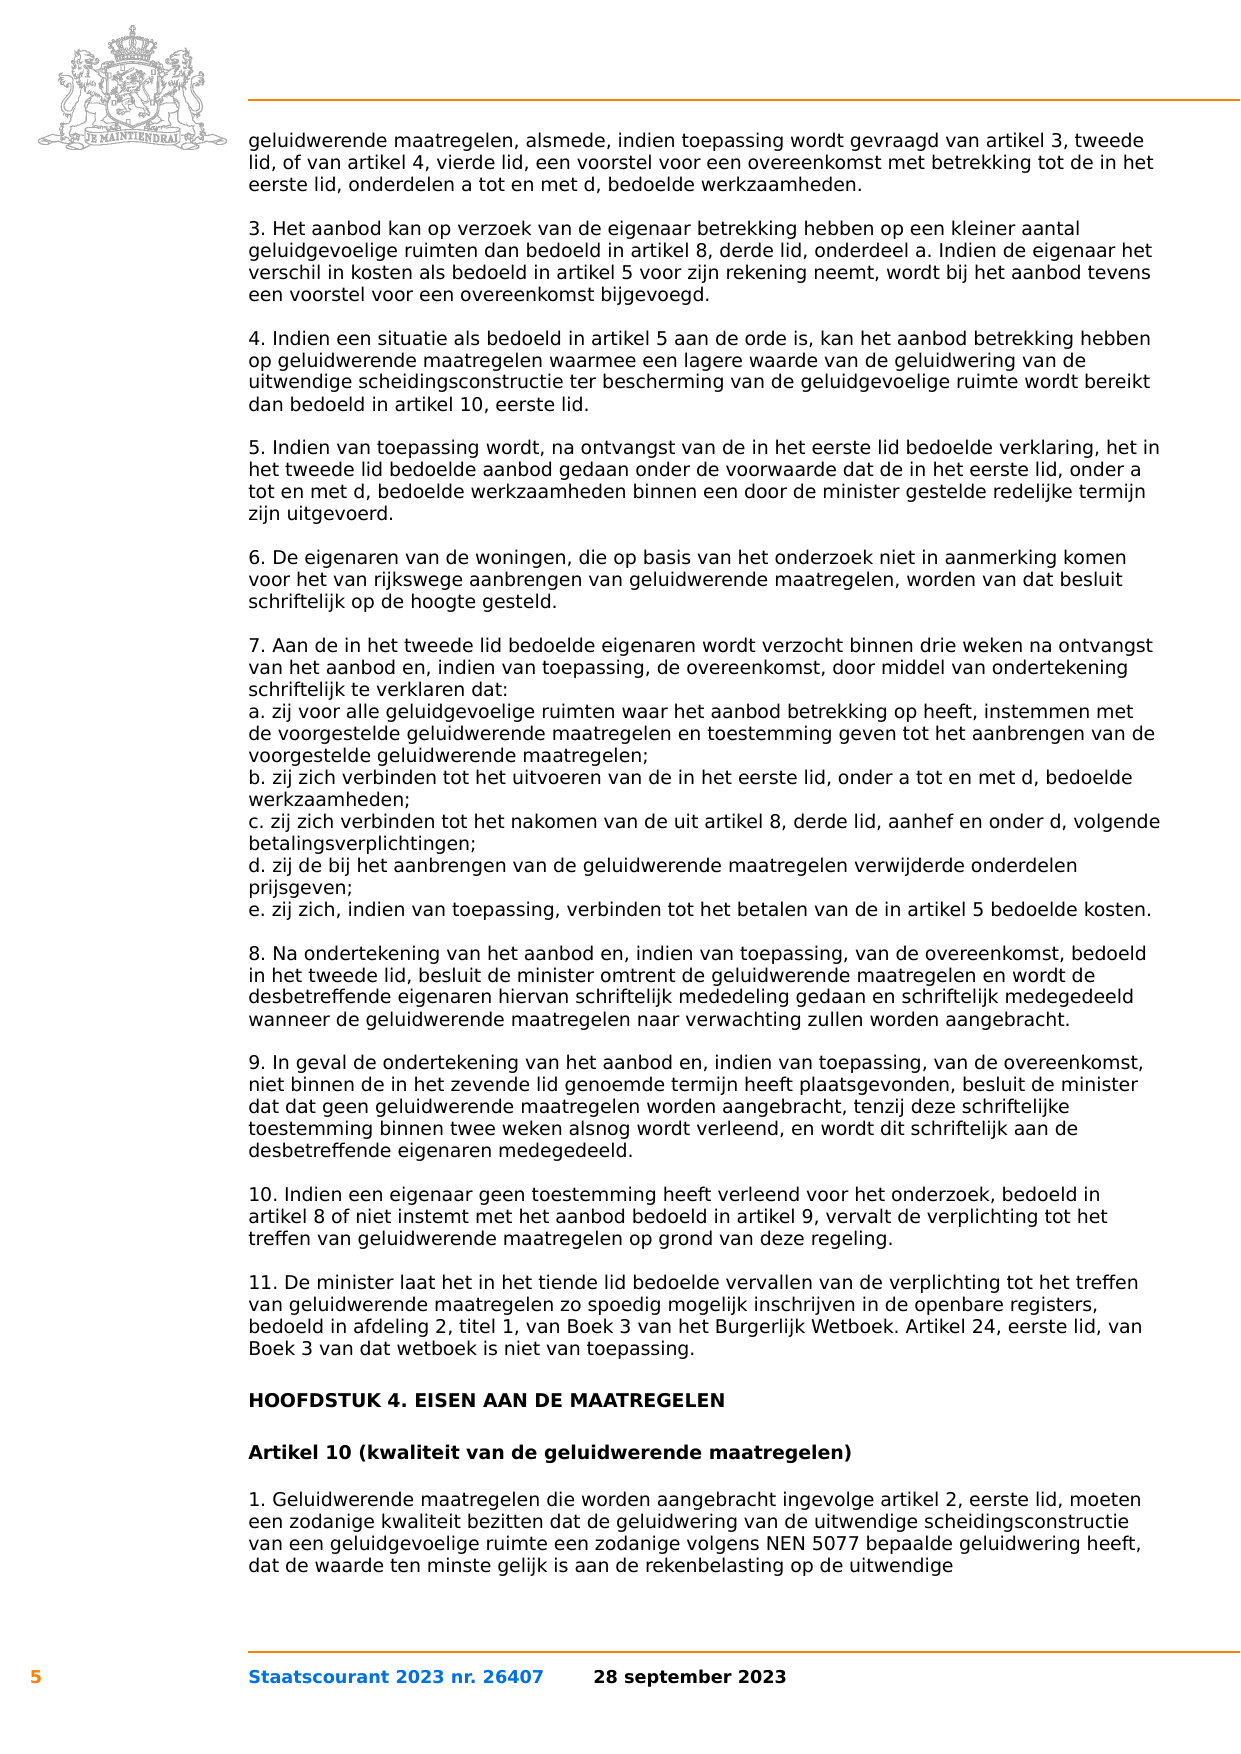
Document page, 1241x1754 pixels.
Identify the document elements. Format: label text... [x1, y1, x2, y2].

text 4. Indien een situatie als bedoeld in artikel 5 aan de orde is, kan het aanbod betrekking hebben op geluidwerende maatregelen waarmee een lagere waarde van de geluidwering van de uitwendige scheidingsconstructie ter bescherming van de geluidgevoelige ruimte wordt bereikt dan bedoeld in artikel 10, eerste lid. [248, 327, 1163, 415]
subtitle HOOFDSTUK 4. EISEN AAN DE MAATREGELEN [248, 1390, 1163, 1412]
text 10. Indien een eigenaar geen toestemming heeft verleend voor het onderzoek, bedoeld in artikel 8 of niet instemt met het aanbod bedoeld in artikel 9, vervalt de verplichting tot het treffen van geluidwerende maatregelen op grond van deze regeling. [248, 1184, 1163, 1250]
text 6. De eigenaren van de woningen, die op basis van het onderzoek niet in aanmerking komen voor het van rijkswege aanbrengen van geluidwerende maatregelen, worden van dat besluit schriftelijk op de hoogte gesteld. [248, 547, 1163, 613]
text 5. Indien van toepassing wordt, na ontvangst van de in het eerste lid bedoelde verklaring, het in het tweede lid bedoelde aanbod gedaan onder de voorwaarde dat de in het eerste lid, onder a tot en met d, bedoelde werkzaamheden binnen een door de minister gestelde redelijke termijn zijn uitgevoerd. [248, 437, 1163, 525]
text 8. Na ondertekening van het aanbod en, indien van toepassing, van de overeenkomst, bedoeld in het tweede lid, besluit de minister omtrent de geluidwerende maatregelen en wordt de desbetreffende eigenaren hiervan schriftelijk mededeling gedaan en schriftelijk medegedeeld wanneer de geluidwerende maatregelen naar verwachting zullen worden aangebracht. [248, 942, 1163, 1030]
text geluidwerende maatregelen, alsmede, indien toepassing wordt gevraagd van artikel 3, tweede lid, of van artikel 4, vierde lid, een voorstel voor een overeenkomst met betrekking tot de in het eerste lid, onderdelen a tot en met d, bedoelde werkzaamheden. [248, 130, 1163, 196]
text 7. Aan de in het tweede lid bedoelde eigenaren wordt verzocht binnen drie weken na ontvangst van het aanbod en, indien van toepassing, de overeenkomst, door middel van ondertekening schriftelijk te verklaren dat: [248, 635, 1163, 701]
text 1. Geluidwerende maatregelen die worden aangebracht ingevolge artikel 2, eerste lid, moeten een zodanige kwaliteit bezitten dat de geluidwering van de uitwendige scheidingsconstructie van een geluidgevoelige ruimte een zodanige volgens NEN 5077 bepaalde geluidwering heeft, dat de waarde ten minste gelijk is aan de rekenbelasting op de uitwendige [248, 1489, 1163, 1577]
text c. zij zich verbinden tot het nakomen van de uit artikel 8, derde lid, aanhef en onder d, volgende betalingsverplichtingen; [248, 811, 1163, 855]
text 11. De minister laat het in het tiende lid bedoelde vervallen van de verplichting tot het treffen van geluidwerende maatregelen zo spoedig mogelijk inschrijven in de openbare registers, bedoeld in afdeling 2, titel 1, van Boek 3 van het Burgerlijk Wetboek. Artikel 24, eerste lid, van Boek 3 van dat wetboek is niet van toepassing. [248, 1272, 1163, 1360]
picture [38, 25, 227, 150]
text 9. In geval de ondertekening van het aanbod en, indien van toepassing, van de overeenkomst, niet binnen de in het zevende lid genoemde termijn heeft plaatsgevonden, besluit de minister dat dat geen geluidwerende maatregelen worden aangebracht, tenzij deze schriftelijke toestemming binnen twee weken alsnog wordt verleend, en wordt dit schriftelijk aan de desbetreffende eigenaren medegedeeld. [248, 1052, 1163, 1162]
text e. zij zich, indien van toepassing, verbinden tot het betalen van de in artikel 5 bedoelde kosten. [248, 899, 1163, 921]
text d. zij de bij het aanbrengen van de geluidwerende maatregelen verwijderde onderdelen prijsgeven; [248, 855, 1163, 899]
text a. zij voor alle geluidgevoelige ruimten waar het aanbod betrekking op heeft, instemmen met de voorgestelde geluidwerende maatregelen en toestemming geven tot het aanbrengen van de voorgestelde geluidwerende maatregelen; [248, 701, 1163, 767]
text b. zij zich verbinden tot het uitvoeren van de in het eerste lid, onder a tot en met d, bedoelde werkzaamheden; [248, 767, 1163, 811]
text 3. Het aanbod kan op verzoek van de eigenaar betrekking hebben op een kleiner aantal geluidgevoelige ruimten dan bedoeld in artikel 8, derde lid, onderdeel a. Indien de eigenaar het verschil in kosten als bedoeld in artikel 5 voor zijn rekening neemt, wordt bij het aanbod tevens een voorstel voor een overeenkomst bijgevoegd. [248, 218, 1163, 306]
subtitle Artikel 10 (kwaliteit van de geluidwerende maatregelen) [248, 1442, 1163, 1464]
